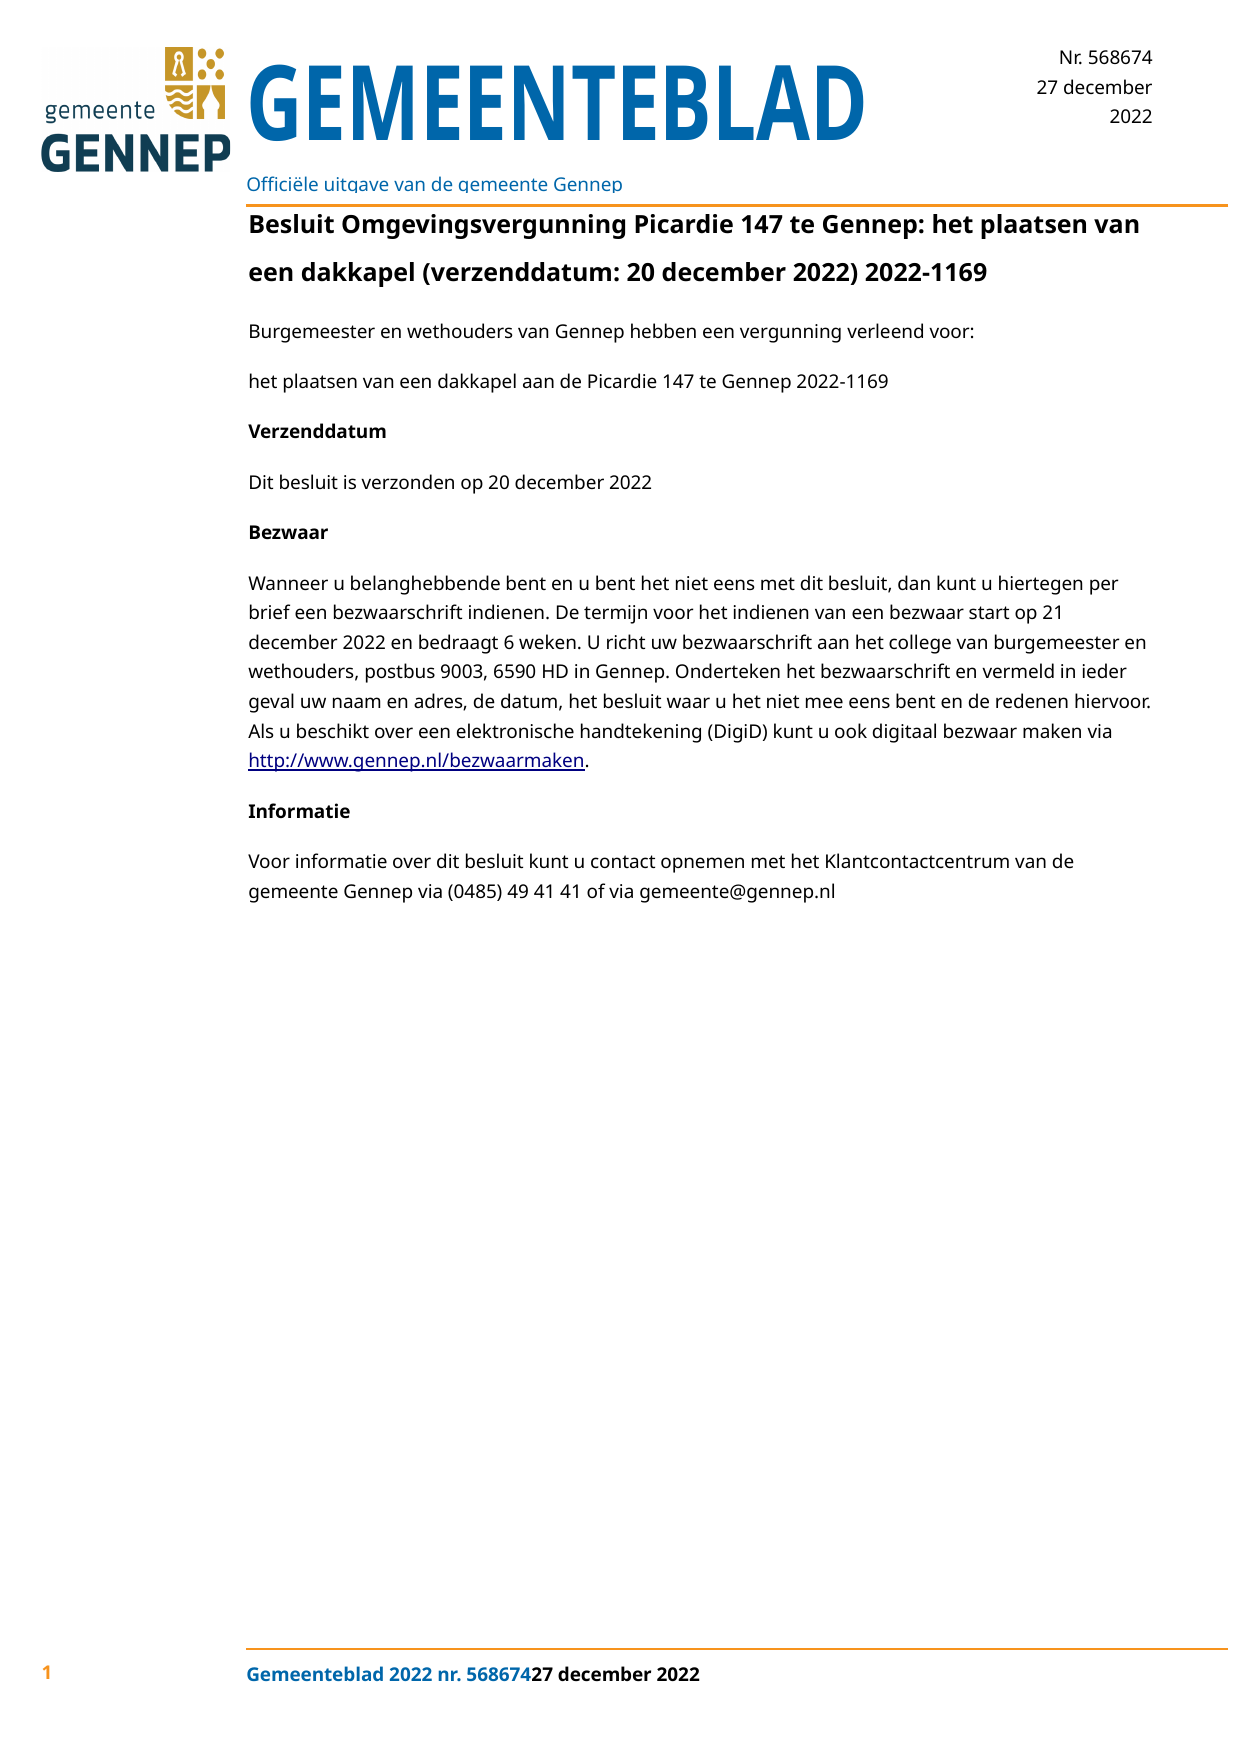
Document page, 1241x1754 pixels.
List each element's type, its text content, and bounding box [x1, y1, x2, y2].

text Informatie [248, 798, 1152, 824]
text Wanneer u belanghebbende bent en u bent het niet eens met dit besluit, dan kunt u hiertegen per brief een bezwaarschrift indienen. De termijn voor het indienen van een bezwaar start op 21 december 2022 en bedraagt 6 weken. U richt uw bezwaarschrift aan het college van burgemeester en wethouders, postbus 9003, 6590 HD in Gennep. Onderteken het bezwaarschrift en vermeld in ieder geval uw naam en adres, de datum, het besluit waar u het niet mee eens bent en de redenen hiervoor. Als u beschikt over een elektronische handtekening (DigiD) kunt u ook digitaal bezwaar maken via http://www.gennep.nl/bezwaarmaken. [248, 570, 1152, 773]
text Bezwaar [248, 519, 1152, 545]
text Verzenddatum [248, 419, 1152, 444]
picture [41, 47, 231, 172]
text Besluit Omgevingsvergunning Picardie 147 te Gennep: het plaatsen van een dakkapel (verzenddatum: 20 december 2022) 2022-1169 [248, 207, 1152, 288]
text Burgemeester en wethouders van Gennep hebben een vergunning verleend voor: [248, 318, 1152, 344]
text Voor informatie over dit besluit kunt u contact opnemen met het Klantcontactcentrum van de gemeente Gennep via (0485) 49 41 41 of via gemeente@gennep.nl [248, 848, 1152, 904]
text het plaatsen van een dakkapel aan de Picardie 147 te Gennep 2022-1169 [248, 368, 1152, 394]
text Dit besluit is verzonden op 20 december 2022 [248, 469, 1152, 495]
